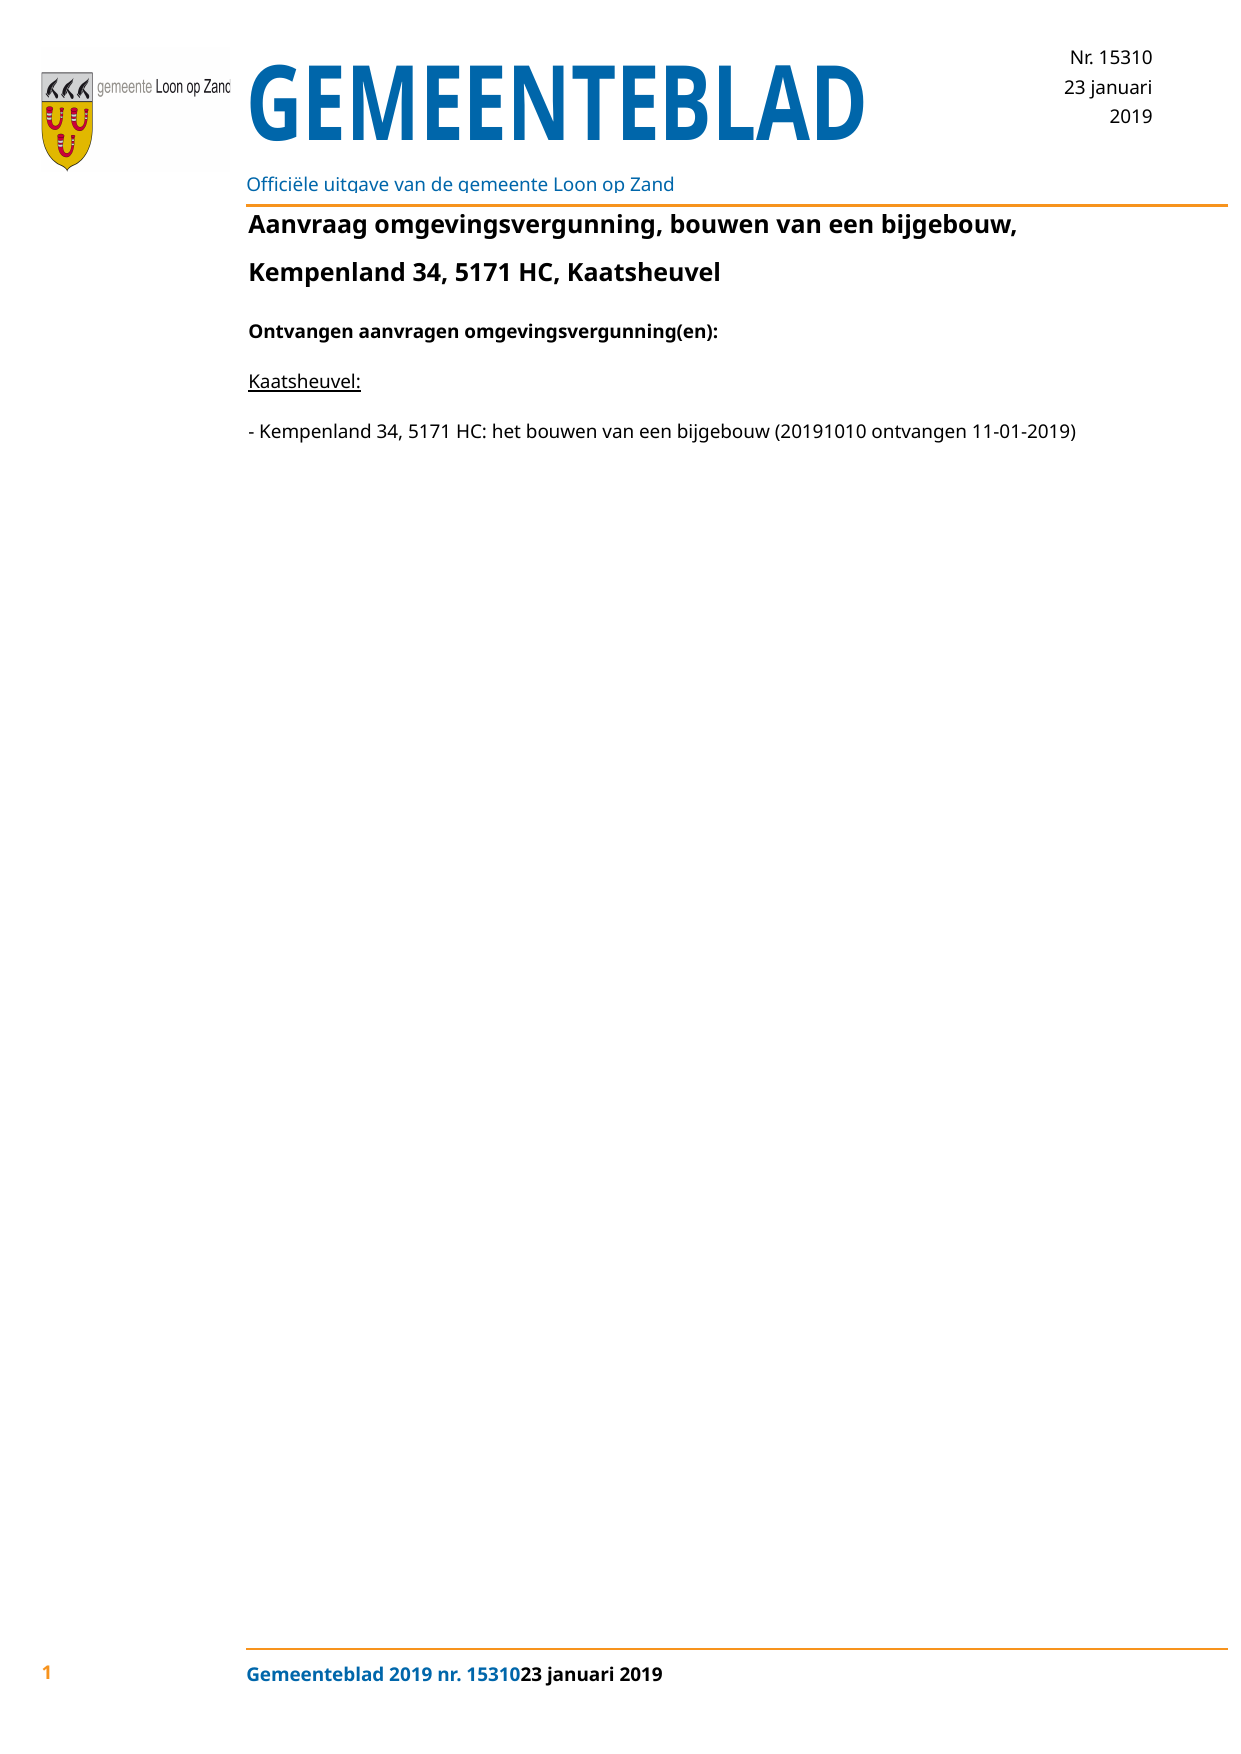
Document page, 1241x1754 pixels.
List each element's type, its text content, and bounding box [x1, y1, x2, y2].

text Ontvangen aanvragen omgevingsvergunning(en): [248, 318, 1152, 344]
text Kaatsheuvel: [248, 368, 1152, 394]
picture [41, 47, 231, 172]
text - Kempenland 34, 5171 HC: het bouwen van een bijgebouw (20191010 ontvangen 11-01-2019) [248, 419, 1152, 444]
text Aanvraag omgevingsvergunning, bouwen van een bijgebouw, Kempenland 34, 5171 HC, Kaatsheuvel [248, 207, 1152, 288]
